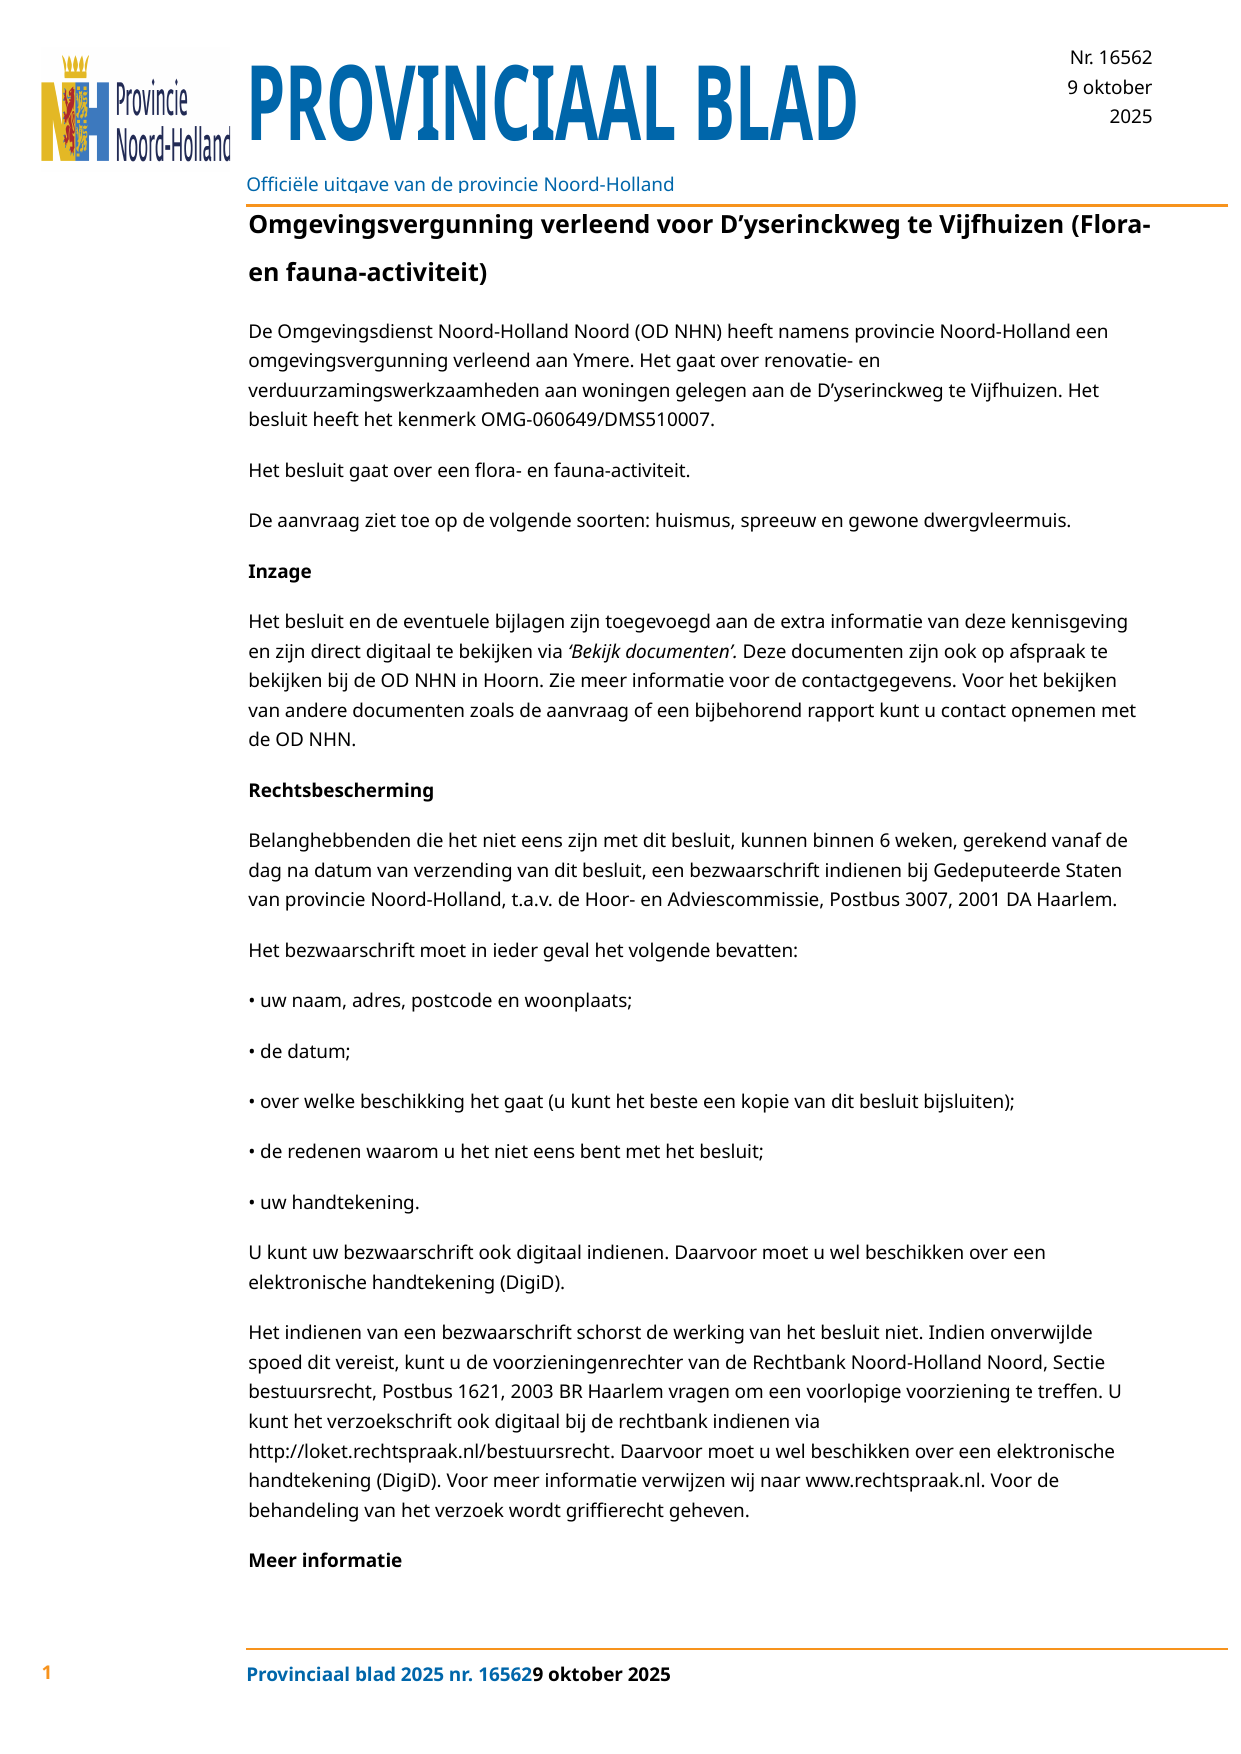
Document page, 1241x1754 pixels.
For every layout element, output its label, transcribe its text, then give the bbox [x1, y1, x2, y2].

text Het besluit en de eventuele bijlagen zijn toegevoegd aan de extra informatie van deze kennisgeving en zijn direct digitaal te bekijken via ‘Bekijk documenten’. Deze documenten zijn ook op afspraak te bekijken bij de OD NHN in Hoorn. Zie meer informatie voor de contactgegevens. Voor het bekijken van andere documenten zoals de aanvraag of een bijbehorend rapport kunt u contact opnemen met de OD NHN. [248, 608, 1152, 752]
text Het besluit gaat over een flora- en fauna-activiteit. [248, 457, 1152, 483]
text Meer informatie [248, 1547, 1152, 1573]
text Rechtsbescherming [248, 777, 1152, 803]
text • de datum; [248, 1038, 1152, 1064]
text • uw naam, adres, postcode en woonplaats; [248, 987, 1152, 1013]
text • over welke beschikking het gaat (u kunt het beste een kopie van dit besluit bijsluiten); [248, 1088, 1152, 1114]
text De aanvraag ziet toe op de volgende soorten: huismus, spreeuw en gewone dwergvleermuis. [248, 507, 1152, 533]
text Het bezwaarschrift moet in ieder geval het volgende bevatten: [248, 937, 1152, 963]
text U kunt uw bezwaarschrift ook digitaal indienen. Daarvoor moet u wel beschikken over een elektronische handtekening (DigiD). [248, 1239, 1152, 1295]
text Omgevingsvergunning verleend voor D’yserinckweg te Vijfhuizen (Flora- en fauna-activiteit) [248, 207, 1152, 288]
text Het indienen van een bezwaarschrift schorst de werking van het besluit niet. Indien onverwijlde spoed dit vereist, kunt u de voorzieningenrechter van de Rechtbank Noord-Holland Noord, Sectie bestuursrecht, Postbus 1621, 2003 BR Haarlem vragen om een voorlopige voorziening te treffen. U kunt het verzoekschrift ook digitaal bij de rechtbank indienen via http://loket.rechtspraak.nl/bestuursrecht. Daarvoor moet u wel beschikken over een elektronische handtekening (DigiD). Voor meer informatie verwijzen wij naar www.rechtspraak.nl. Voor de behandeling van het verzoek wordt griffierecht geheven. [248, 1319, 1152, 1523]
text • uw handtekening. [248, 1189, 1152, 1215]
text De Omgevingsdienst Noord-Holland Noord (OD NHN) heeft namens provincie Noord-Holland een omgevingsvergunning verleend aan Ymere. Het gaat over renovatie- en verduurzamingswerkzaamheden aan woningen gelegen aan de D’yserinckweg te Vijfhuizen. Het besluit heeft het kenmerk OMG-060649/DMS510007. [248, 318, 1152, 432]
text Inzage [248, 558, 1152, 584]
text • de redenen waarom u het niet eens bent met het besluit; [248, 1139, 1152, 1164]
picture [41, 47, 231, 172]
text Belanghebbenden die het niet eens zijn met dit besluit, kunnen binnen 6 weken, gerekend vanaf de dag na datum van verzending van dit besluit, een bezwaarschrift indienen bij Gedeputeerde Staten van provincie Noord-Holland, t.a.v. de Hoor- en Adviescommissie, Postbus 3007, 2001 DA Haarlem. [248, 827, 1152, 912]
